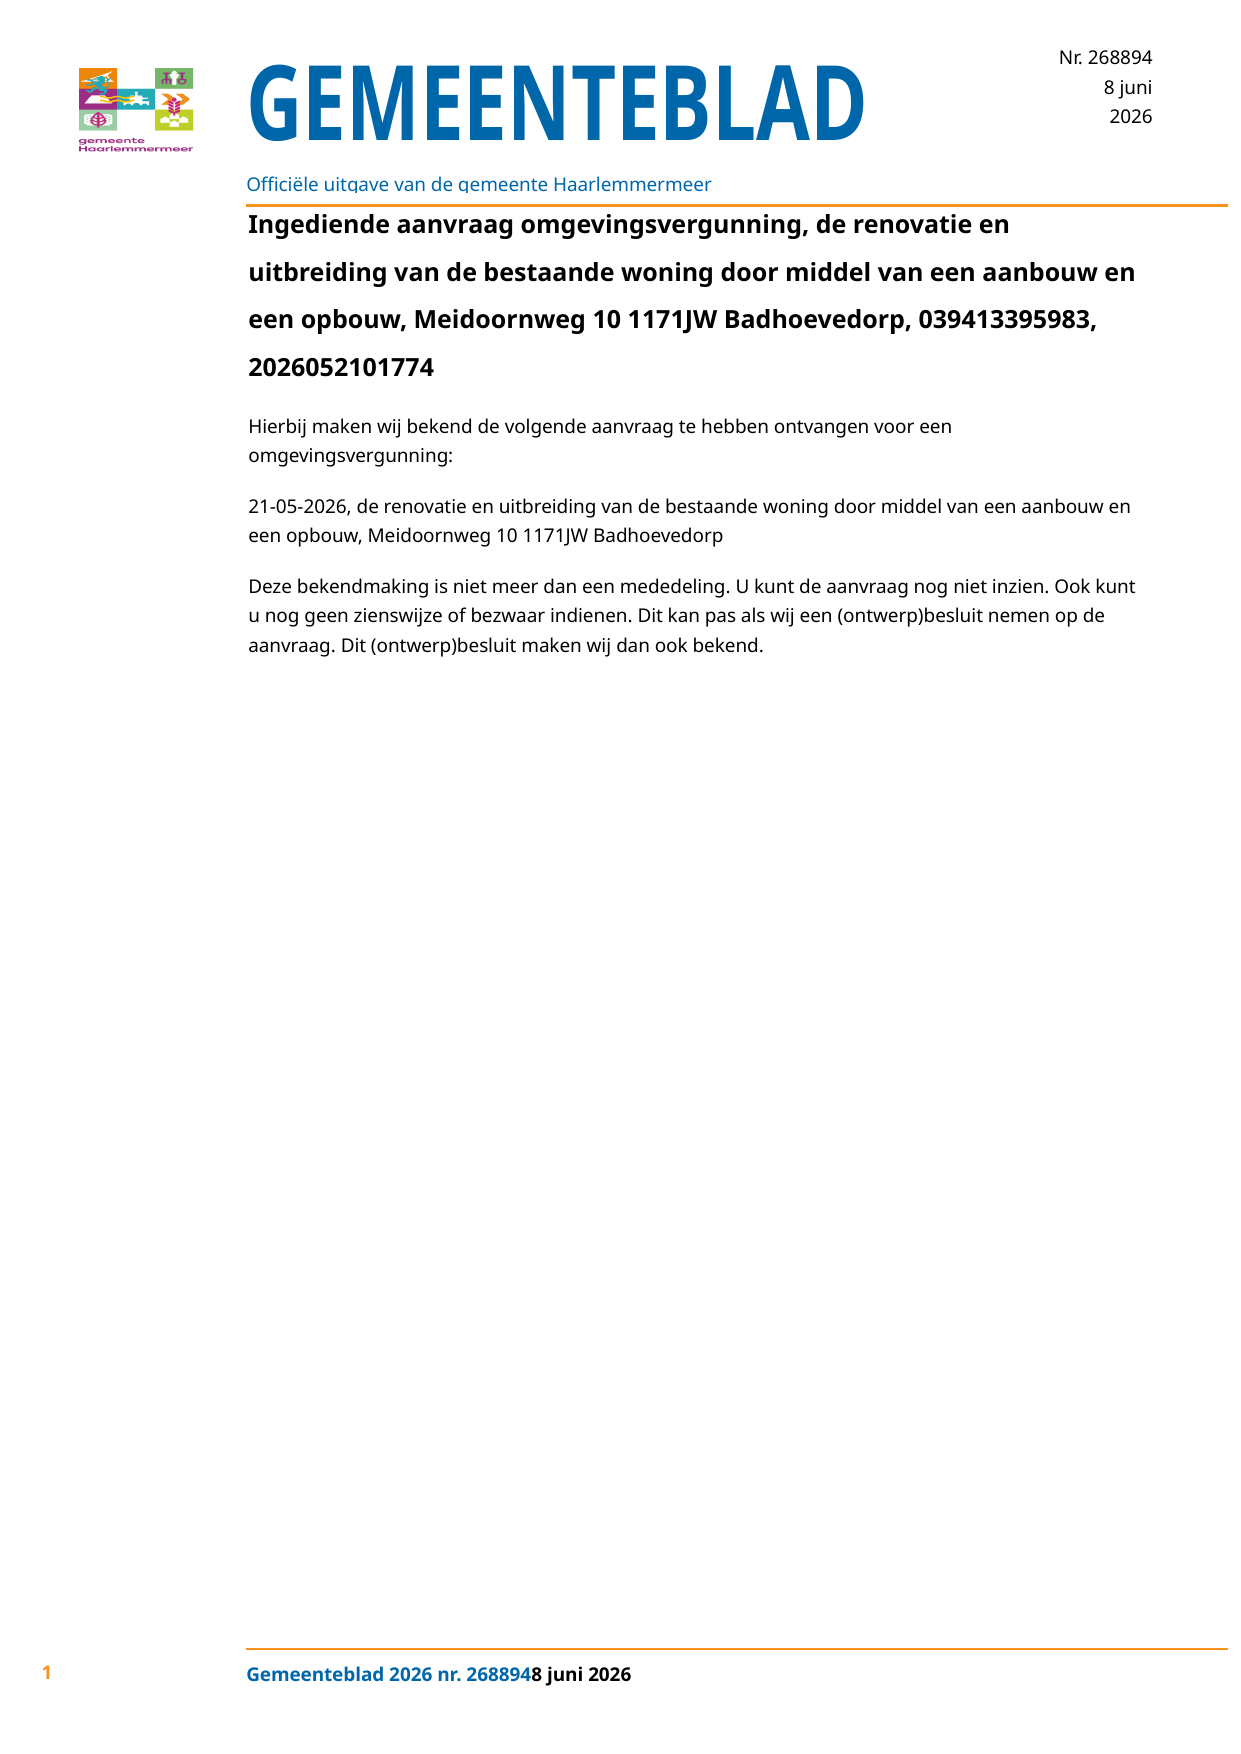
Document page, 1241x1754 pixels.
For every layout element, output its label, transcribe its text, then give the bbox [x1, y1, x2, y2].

picture [41, 47, 231, 172]
text Ingediende aanvraag omgevingsvergunning, de renovatie en uitbreiding van de bestaande woning door middel van een aanbouw en een opbouw, Meidoornweg 10 1171JW Badhoevedorp, 039413395983, 2026052101774 [248, 207, 1152, 384]
text 21-05-2026, de renovatie en uitbreiding van de bestaande woning door middel van een aanbouw en een opbouw, Meidoornweg 10 1171JW Badhoevedorp [248, 493, 1152, 548]
text Deze bekendmaking is niet meer dan een mededeling. U kunt de aanvraag nog niet inzien. Ook kunt u nog geen zienswijze of bezwaar indienen. Dit kan pas als wij een (ontwerp)besluit nemen op de aanvraag. Dit (ontwerp)besluit maken wij dan ook bekend. [248, 573, 1152, 658]
text Hierbij maken wij bekend de volgende aanvraag te hebben ontvangen voor een omgevingsvergunning: [248, 413, 1152, 468]
